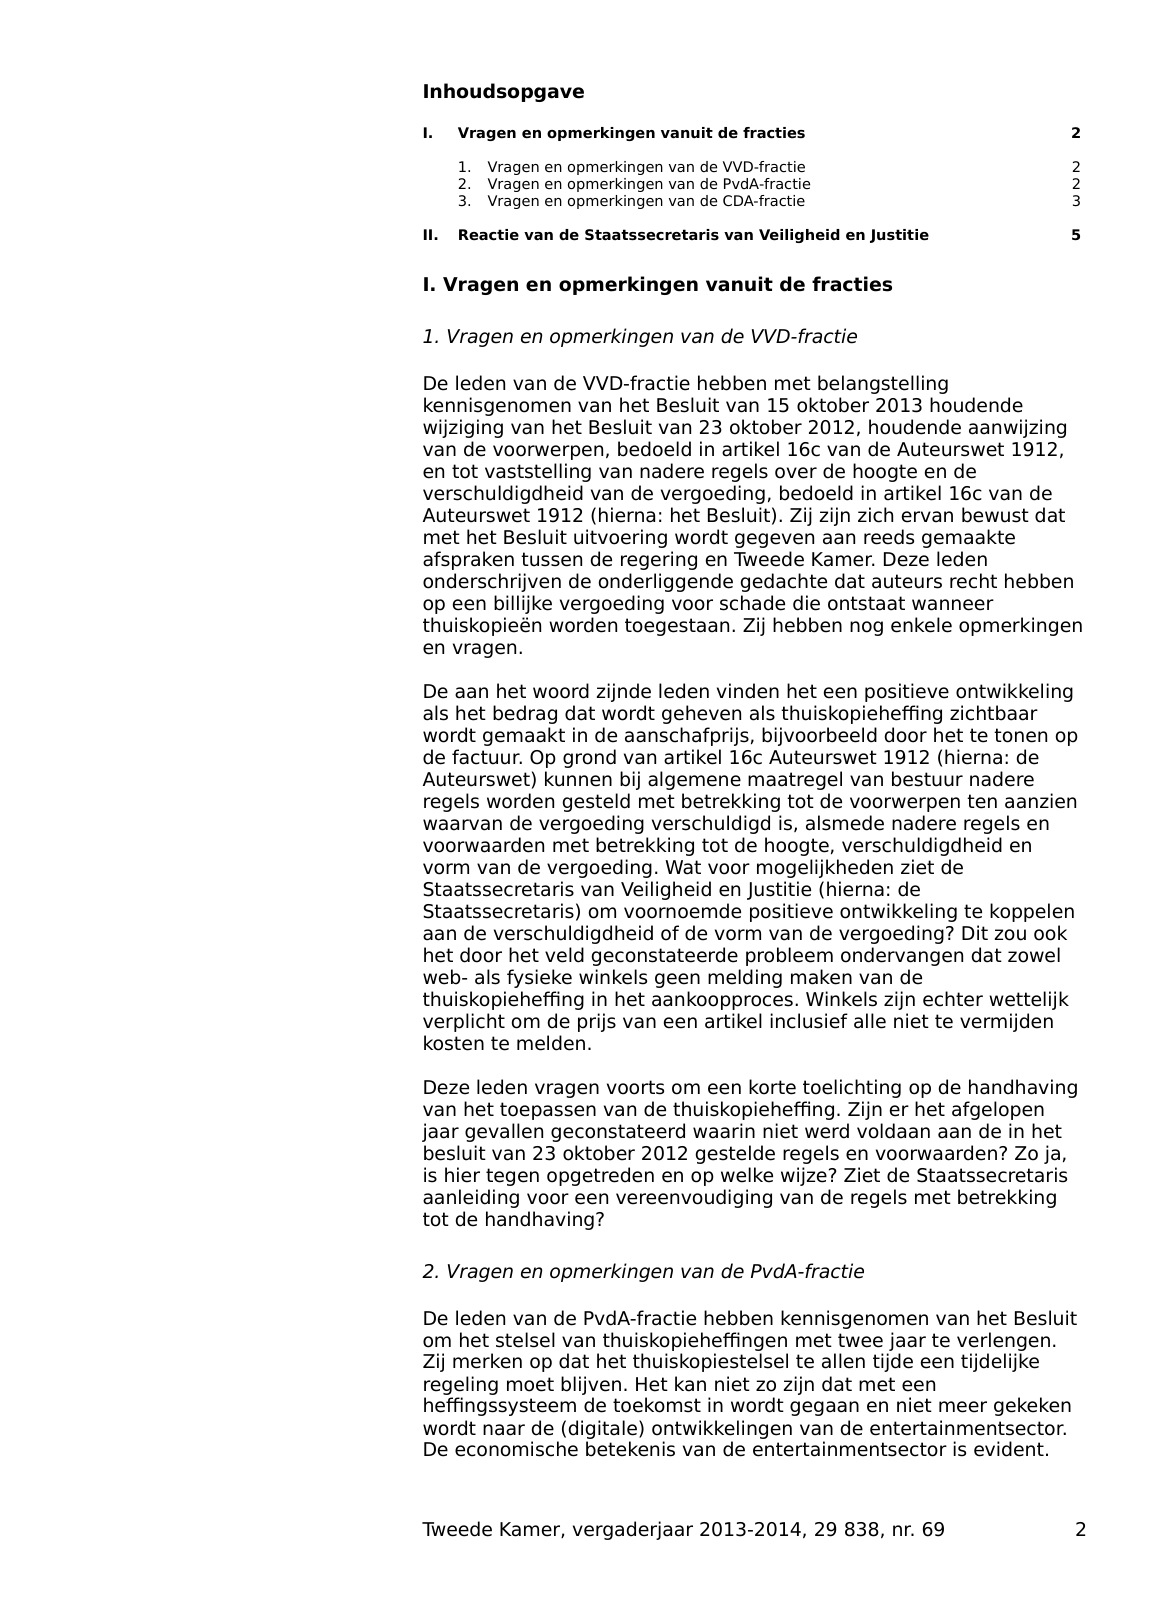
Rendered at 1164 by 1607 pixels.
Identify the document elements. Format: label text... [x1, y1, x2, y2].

table_cell [481, 210, 1013, 227]
table_cell [422, 210, 452, 227]
table_cell Vragen en opmerkingen van de PvdA-fractie [481, 176, 1013, 193]
table_cell Vragen en opmerkingen van de CDA-fractie [481, 193, 1013, 210]
table_cell [422, 159, 452, 176]
table_cell 3. [452, 193, 481, 210]
table_cell [481, 142, 1013, 159]
table_cell [452, 210, 481, 227]
table_cell [422, 176, 452, 193]
subtitle Inhoudsopgave [422, 81, 1087, 103]
table_cell II. [422, 227, 452, 244]
table_cell Reactie van de Staatssecretaris van Veiligheid en Justitie [452, 227, 1013, 244]
subtitle 2. Vragen en opmerkingen van de PvdA-fractie [422, 1261, 1087, 1282]
text Deze leden vragen voorts om een korte toelichting op de handhaving van het toepassen van de thuiskopieheffing. Zijn er het afgelopen jaar gevallen geconstateerd waarin niet werd voldaan aan de in het besluit van 23 oktober 2012 gestelde regels en voorwaarden? Zo ja, is hier tegen opgetreden en op welke wijze? Ziet de Staatssecretaris aanleiding voor een vereenvoudiging van de regels met betrekking tot de handhaving? [422, 1077, 1087, 1231]
table_cell 2 [1013, 159, 1087, 176]
text De aan het woord zijnde leden vinden het een positieve ontwikkeling als het bedrag dat wordt geheven als thuiskopieheffing zichtbaar wordt gemaakt in de aanschafprijs, bijvoorbeeld door het te tonen op de factuur. Op grond van artikel 16c Auteurswet 1912 (hierna: de Auteurswet) kunnen bij algemene maatregel van bestuur nadere regels worden gesteld met betrekking tot de voorwerpen ten aanzien waarvan de vergoeding verschuldigd is, alsmede nadere regels en voorwaarden met betrekking tot de hoogte, verschuldigdheid en vorm van de vergoeding. Wat voor mogelijkheden ziet de Staatssecretaris van Veiligheid en Justitie (hierna: de Staatssecretaris) om voornoemde positieve ontwikkeling te koppelen aan de verschuldigdheid of de vorm van de vergoeding? Dit zou ook het door het veld geconstateerde probleem ondervangen dat zowel web- als fysieke winkels geen melding maken van de thuiskopieheffing in het aankoopproces. Winkels zijn echter wettelijk verplicht om de prijs van een artikel inclusief alle niet te vermijden kosten te melden. [422, 681, 1087, 1054]
table_cell 5 [1013, 227, 1087, 244]
table_cell [452, 142, 481, 159]
table_header I. [422, 125, 452, 142]
table_cell 3 [1013, 193, 1087, 210]
text De leden van de VVD-fractie hebben met belangstelling kennisgenomen van het Besluit van 15 oktober 2013 houdende wijziging van het Besluit van 23 oktober 2012, houdende aanwijzing van de voorwerpen, bedoeld in artikel 16c van de Auteurswet 1912, en tot vaststelling van nadere regels over de hoogte en de verschuldigdheid van de vergoeding, bedoeld in artikel 16c van de Auteurswet 1912 (hierna: het Besluit). Zij zijn zich ervan bewust dat met het Besluit uitvoering wordt gegeven aan reeds gemaakte afspraken tussen de regering en Tweede Kamer. Deze leden onderschrijven de onderliggende gedachte dat auteurs recht hebben op een billijke vergoeding voor schade die ontstaat wanneer thuiskopieën worden toegestaan. Zij hebben nog enkele opmerkingen en vragen. [422, 373, 1087, 659]
subtitle I. Vragen en opmerkingen vanuit de fracties [422, 274, 1087, 296]
table_header 2 [1013, 125, 1087, 142]
table_cell 2. [452, 176, 481, 193]
text De leden van de PvdA-fractie hebben kennisgenomen van het Besluit om het stelsel van thuiskopieheffingen met twee jaar te verlengen. Zij merken op dat het thuiskopiestelsel te allen tijde een tijdelijke regeling moet blijven. Het kan niet zo zijn dat met een heffingssysteem de toekomst in wordt gegaan en niet meer gekeken wordt naar de (digitale) ontwikkelingen van de entertainmentsector. De economische betekenis van de entertainmentsector is evident. [422, 1307, 1087, 1461]
table_cell [1013, 142, 1087, 159]
table_cell [422, 193, 452, 210]
table_cell [1013, 210, 1087, 227]
subtitle 1. Vragen en opmerkingen van de VVD-fractie [422, 326, 1087, 348]
table_cell 1. [452, 159, 481, 176]
table_cell Vragen en opmerkingen van de VVD-fractie [481, 159, 1013, 176]
table_cell 2 [1013, 176, 1087, 193]
table_cell [422, 142, 452, 159]
table_header Vragen en opmerkingen vanuit de fracties [452, 125, 1013, 142]
